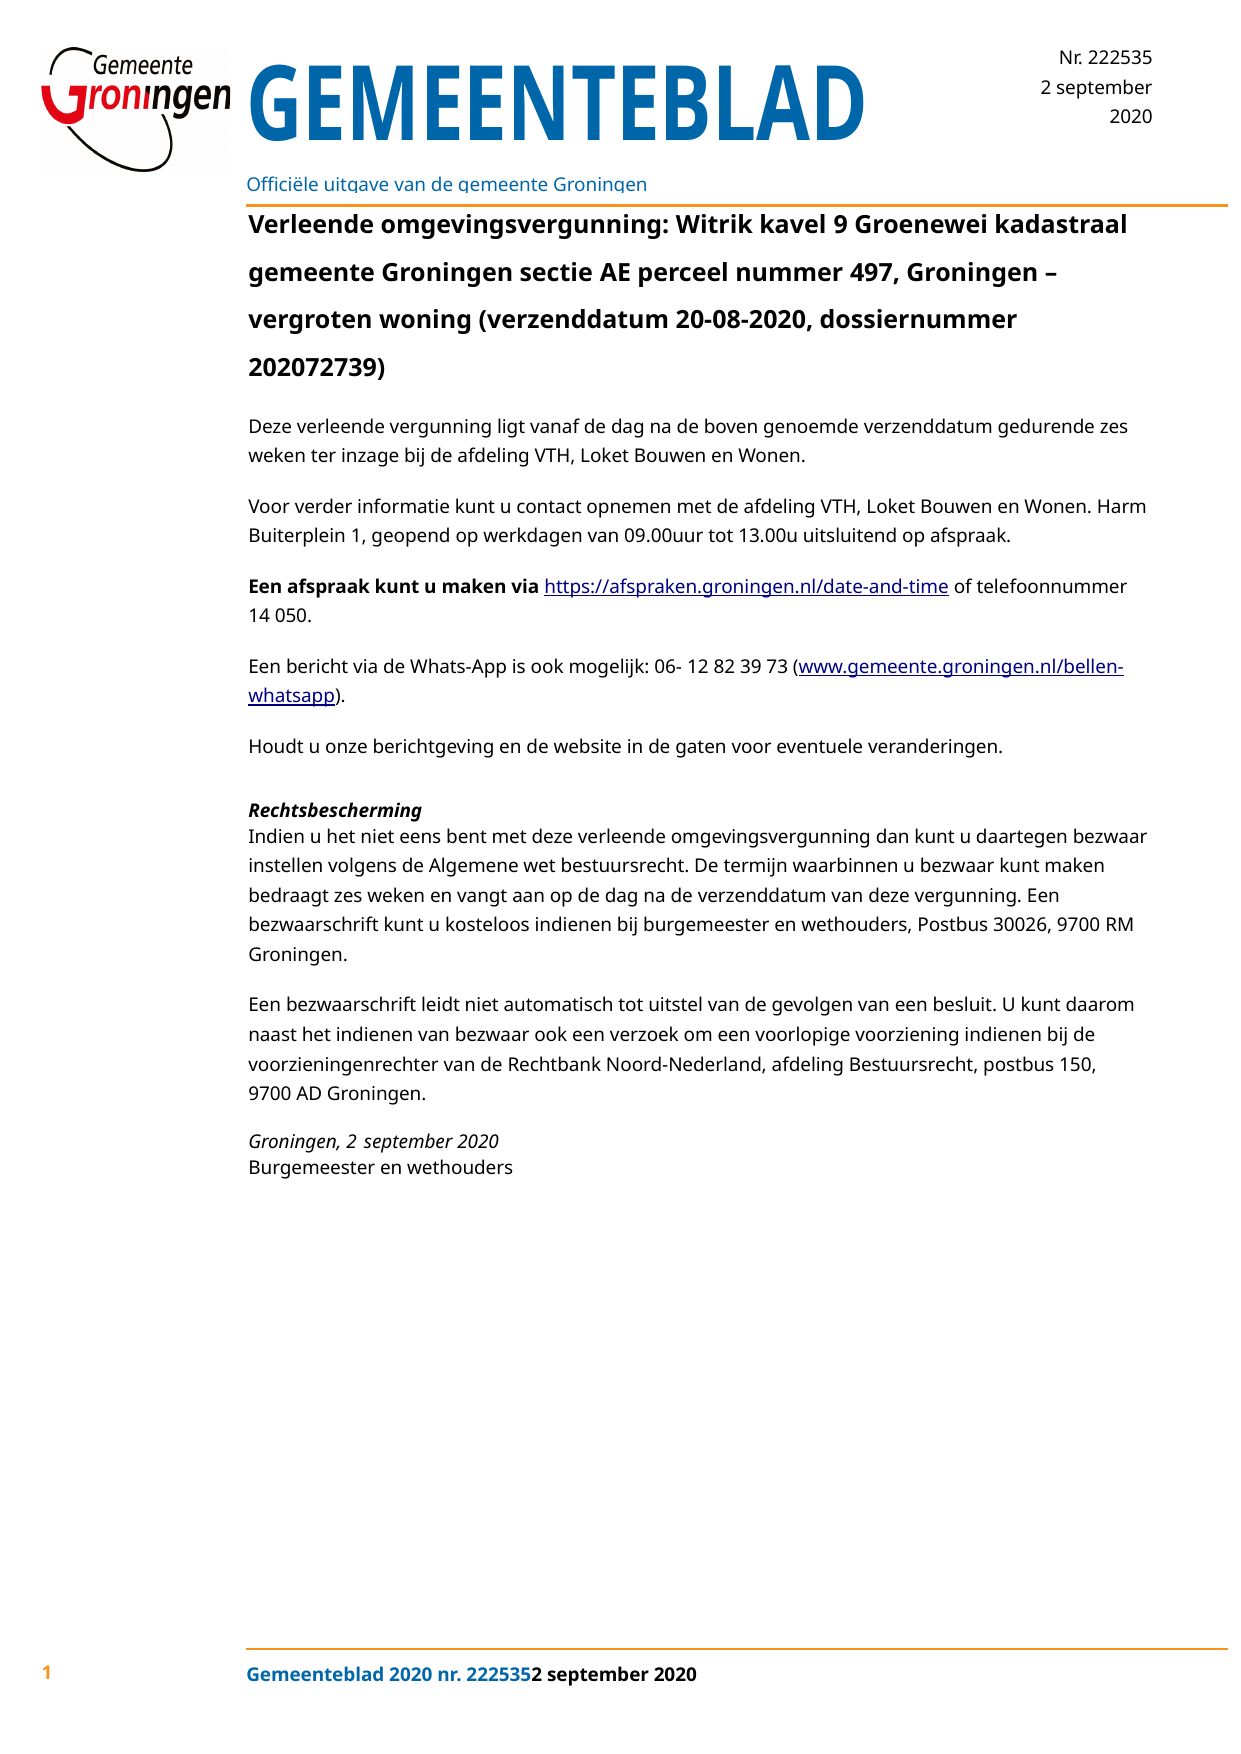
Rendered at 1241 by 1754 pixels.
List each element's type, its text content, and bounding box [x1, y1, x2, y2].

text Deze verleende vergunning ligt vanaf de dag na de boven genoemde verzenddatum gedurende zes weken ter inzage bij de afdeling VTH, Loket Bouwen en Wonen. [248, 413, 1152, 468]
text Burgemeester en wethouders [248, 1154, 1152, 1179]
text Indien u het niet eens bent met deze verleende omgevingsvergunning dan kunt u daartegen bezwaar instellen volgens de Algemene wet bestuursrecht. De termijn waarbinnen u bezwaar kunt maken bedraagt zes weken en vangt aan op de dag na de verzenddatum van deze vergunning. Een bezwaarschrift kunt u kosteloos indienen bij burgemeester en wethouders, Postbus 30026, 9700 RM Groningen. [248, 823, 1152, 967]
picture [41, 47, 231, 172]
text Verleende omgevingsvergunning: Witrik kavel 9 Groenewei kadastraal gemeente Groningen sectie AE perceel nummer 497, Groningen – vergroten woning (verzenddatum 20-08-2020, dossiernummer 202072739) [248, 207, 1152, 384]
text Groningen, 2 september 2020 [248, 1128, 1152, 1154]
text Rechtsbescherming [248, 797, 1152, 823]
text Houdt u onze berichtgeving en de website in de gaten voor eventuele veranderingen. [248, 733, 1152, 759]
text Voor verder informatie kunt u contact opnemen met de afdeling VTH, Loket Bouwen en Wonen. Harm Buiterplein 1, geopend op werkdagen van 09.00uur tot 13.00u uitsluitend op afspraak. [248, 493, 1152, 548]
text Een bericht via de Whats-App is ook mogelijk: 06- 12 82 39 73 (www.gemeente.groningen.nl/bellen-whatsapp). [248, 653, 1152, 708]
text Een afspraak kunt u maken via https://afspraken.groningen.nl/date-and-time of telefoonnummer 14 050. [248, 573, 1152, 628]
text Een bezwaarschrift leidt niet automatisch tot uitstel van de gevolgen van een besluit. U kunt daarom naast het indienen van bezwaar ook een verzoek om een voorlopige voorziening indienen bij de voorzieningenrechter van de Rechtbank Noord-Nederland, afdeling Bestuursrecht, postbus 150, 9700 AD Groningen. [248, 992, 1152, 1106]
